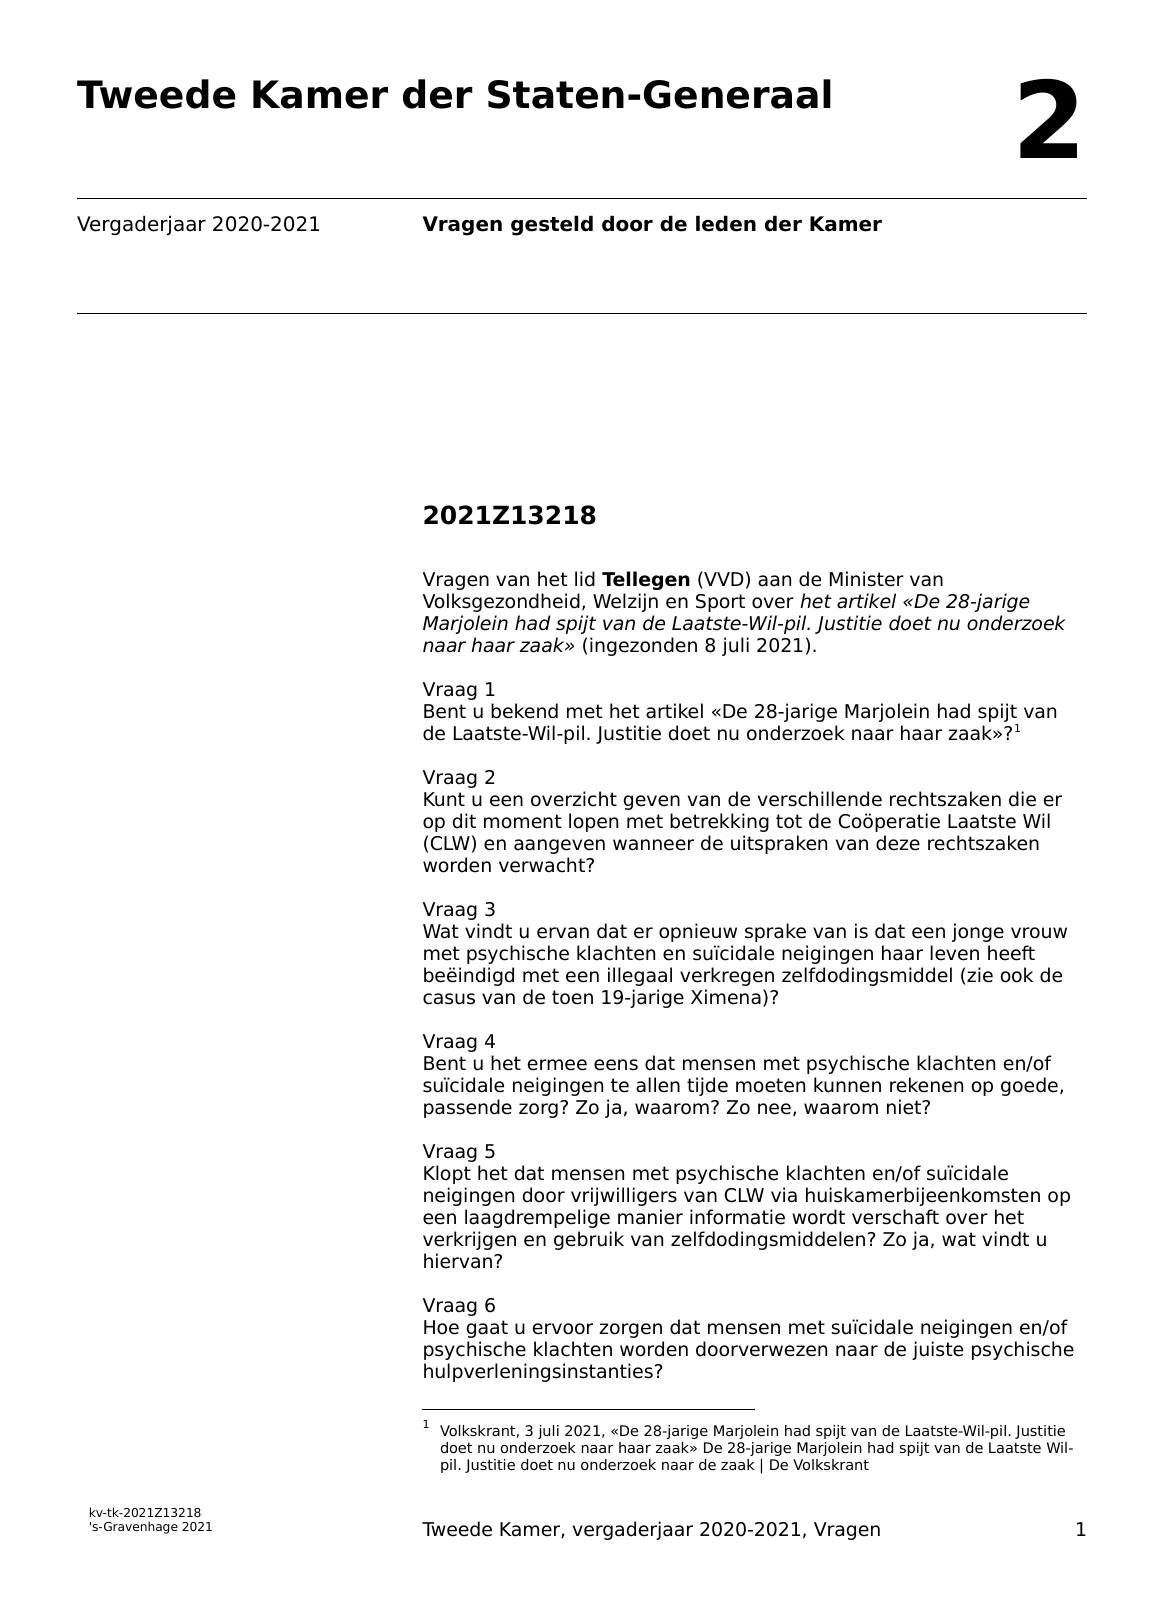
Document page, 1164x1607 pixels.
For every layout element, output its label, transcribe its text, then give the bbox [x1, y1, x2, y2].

text kv-tk-2021Z13218 [88, 1506, 323, 1520]
text Bent u bekend met het artikel «De 28-jarige Marjolein had spijt van de Laatste-Wil-pil. Justitie doet nu onderzoek naar haar zaak»? [422, 701, 1087, 745]
text Volkskrant, 3 juli 2021, «De 28-jarige Marjolein had spijt van de Laatste-Wil-pil. Justitie doet nu onderzoek naar haar zaak» De 28-jarige Marjolein had spijt van de Laatste Wil-pil. Justitie doet nu onderzoek naar de zaak | De Volkskrant [422, 1418, 1087, 1474]
text Kunt u een overzicht geven van de verschillende rechtszaken die er op dit moment lopen met betrekking tot de Coöperatie Laatste Wil (CLW) en aangeven wanneer de uitspraken van deze rechtszaken worden verwacht? [422, 789, 1087, 877]
text Klopt het dat mensen met psychische klachten en/of suïcidale neigingen door vrijwilligers van CLW via huiskamerbijeenkomsten op een laagdrempelige manier informatie wordt verschaft over het verkrijgen en gebruik van zelfdodingsmiddelen? Zo ja, wat vindt u hiervan? [422, 1163, 1087, 1273]
table_header Tweede Kamer der Staten-Generaal [77, 59, 886, 198]
text Vraag 4 [422, 1031, 1087, 1053]
text Vragen van het lid Tellegen (VVD) aan de Minister van Volksgezondheid, Welzijn en Sport over het artikel «De 28-jarige Marjolein had spijt van de Laatste-Wil-pil. Justitie doet nu onderzoek naar haar zaak» (ingezonden 8 juli 2021). [422, 569, 1087, 657]
table_header 2 [886, 59, 1087, 198]
text Vraag 5 [422, 1141, 1087, 1163]
text 's-Gravenhage 2021 [88, 1520, 323, 1534]
text Vraag 2 [422, 767, 1087, 789]
table_cell Vergaderjaar 2020-2021 [77, 199, 422, 313]
text Vraag 1 [422, 679, 1087, 701]
text Bent u het ermee eens dat mensen met psychische klachten en/of suïcidale neigingen te allen tijde moeten kunnen rekenen op goede, passende zorg? Zo ja, waarom? Zo nee, waarom niet? [422, 1053, 1087, 1119]
text Hoe gaat u ervoor zorgen dat mensen met suïcidale neigingen en/of psychische klachten worden doorverwezen naar de juiste psychische hulpverleningsinstanties? [422, 1317, 1087, 1383]
text Wat vindt u ervan dat er opnieuw sprake van is dat een jonge vrouw met psychische klachten en suïcidale neigingen haar leven heeft beëindigd met een illegaal verkregen zelfdodingsmiddel (zie ook de casus van de toen 19-jarige Ximena)? [422, 921, 1087, 1009]
text Vraag 3 [422, 899, 1087, 921]
text Vraag 6 [422, 1295, 1087, 1317]
table_cell Vragen gesteld door de leden der Kamer [422, 199, 1087, 313]
text 2021Z13218 [422, 501, 1087, 531]
